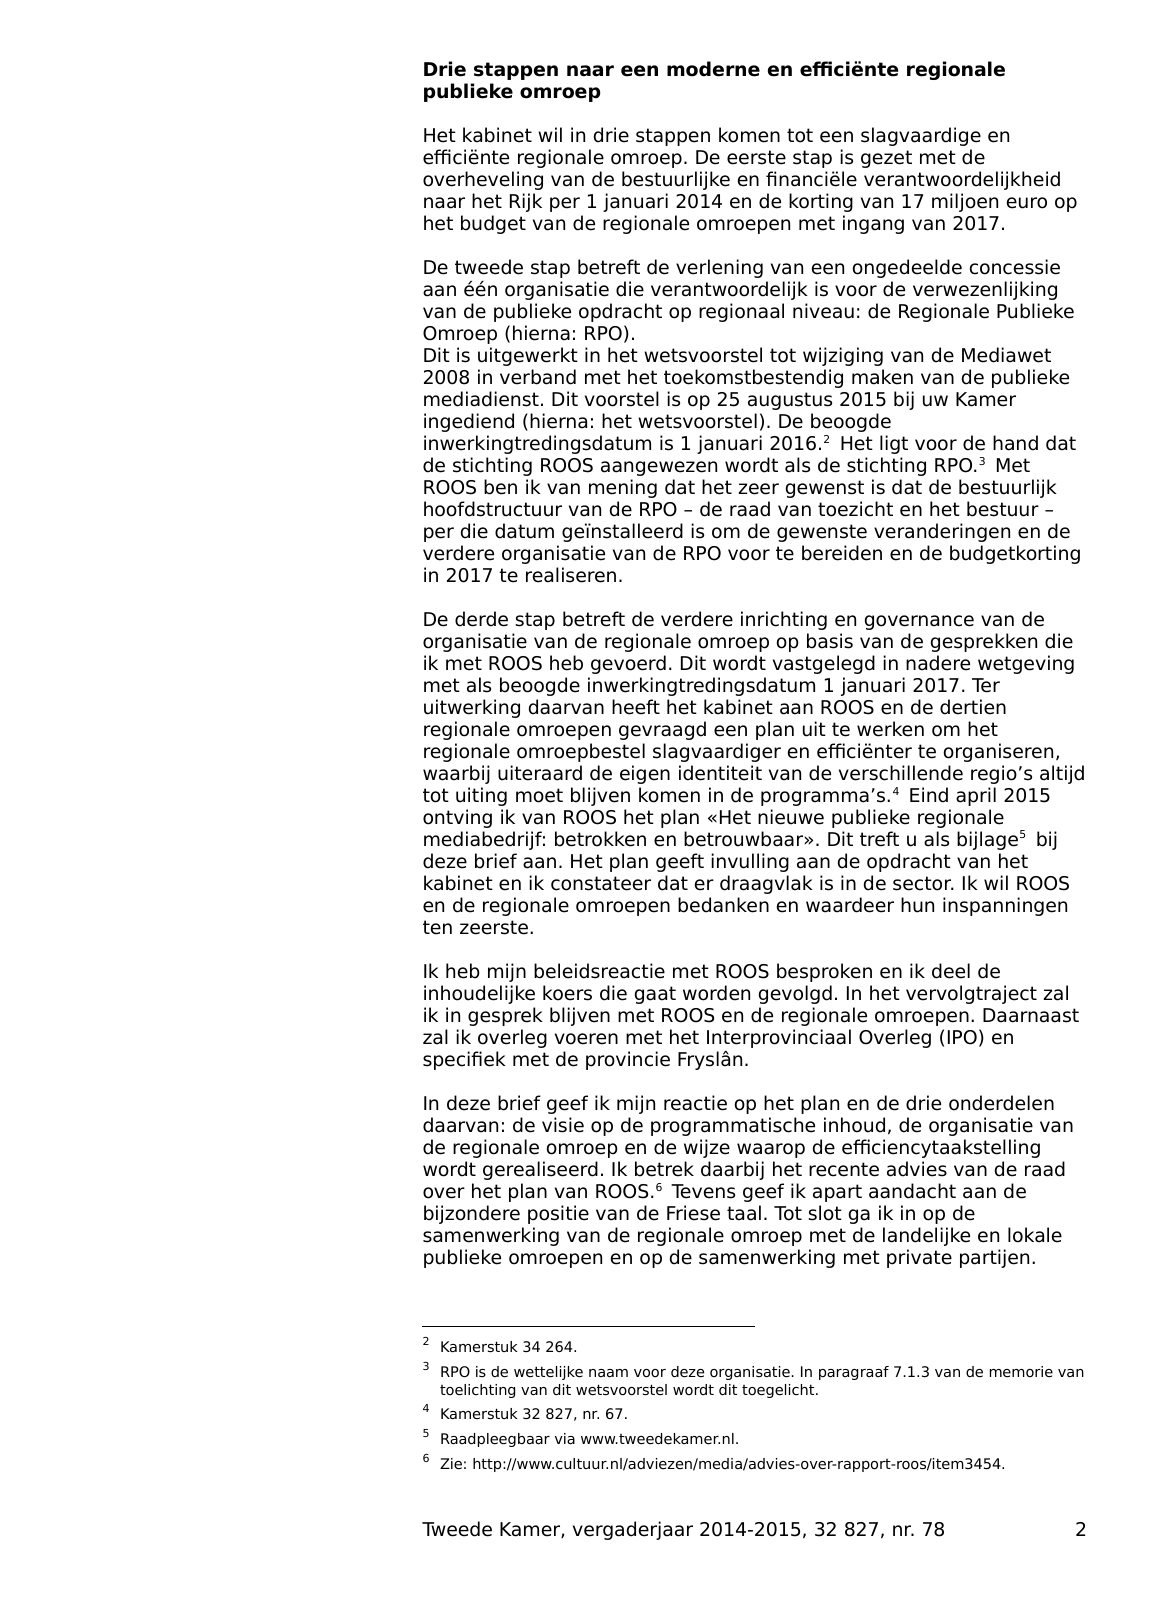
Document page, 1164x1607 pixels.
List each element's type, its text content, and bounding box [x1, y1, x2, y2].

text Zie: http://www.cultuur.nl/adviezen/media/advies-over-rapport-roos/item3454. [422, 1452, 1087, 1474]
text De tweede stap betreft de verlening van een ongedeelde concessie aan één organisatie die verantwoordelijk is voor de verwezenlijking van de publieke opdracht op regionaal niveau: de Regionale Publieke Omroep (hierna: RPO). [422, 257, 1087, 345]
subtitle Drie stappen naar een moderne en efficiënte regionale publieke omroep [422, 59, 1087, 103]
text Kamerstuk 32 827, nr. 67. [422, 1402, 1087, 1424]
text Raadpleegbaar via www.tweedekamer.nl. [422, 1427, 1087, 1449]
text De derde stap betreft de verdere inrichting en governance van de organisatie van de regionale omroep op basis van de gesprekken die ik met ROOS heb gevoerd. Dit wordt vastgelegd in nadere wetgeving met als beoogde inwerkingtredingsdatum 1 januari 2017. Ter uitwerking daarvan heeft het kabinet aan ROOS en de dertien regionale omroepen gevraagd een plan uit te werken om het regionale omroepbestel slagvaardiger en efficiënter te organiseren, waarbij uiteraard de eigen identiteit van de verschillende regio’s altijd tot uiting moet blijven komen in de programma’s. Eind april 2015 ontving ik van ROOS het plan «Het nieuwe publieke regionale mediabedrijf: betrokken en betrouwbaar». Dit treft u als bijlage bij deze brief aan. Het plan geeft invulling aan de opdracht van het kabinet en ik constateer dat er draagvlak is in de sector. Ik wil ROOS en de regionale omroepen bedanken en waardeer hun inspanningen ten zeerste. [422, 609, 1087, 939]
text RPO is de wettelijke naam voor deze organisatie. In paragraaf 7.1.3 van de memorie van toelichting van dit wetsvoorstel wordt dit toegelicht. [422, 1360, 1087, 1399]
text Het kabinet wil in drie stappen komen tot een slagvaardige en efficiënte regionale omroep. De eerste stap is gezet met de overheveling van de bestuurlijke en financiële verantwoordelijkheid naar het Rijk per 1 januari 2014 en de korting van 17 miljoen euro op het budget van de regionale omroepen met ingang van 2017. [422, 125, 1087, 235]
text Ik heb mijn beleidsreactie met ROOS besproken en ik deel de inhoudelijke koers die gaat worden gevolgd. In het vervolgtraject zal ik in gesprek blijven met ROOS en de regionale omroepen. Daarnaast zal ik overleg voeren met het Interprovinciaal Overleg (IPO) en specifiek met de provincie Fryslân. [422, 961, 1087, 1071]
text Kamerstuk 34 264. [422, 1335, 1087, 1357]
text In deze brief geef ik mijn reactie op het plan en de drie onderdelen daarvan: de visie op de programmatische inhoud, de organisatie van de regionale omroep en de wijze waarop de efficiencytaakstelling wordt gerealiseerd. Ik betrek daarbij het recente advies van de raad over het plan van ROOS. Tevens geef ik apart aandacht aan de bijzondere positie van de Friese taal. Tot slot ga ik in op de samenwerking van de regionale omroep met de landelijke en lokale publieke omroepen en op de samenwerking met private partijen. [422, 1093, 1087, 1269]
text Dit is uitgewerkt in het wetsvoorstel tot wijziging van de Mediawet 2008 in verband met het toekomstbestendig maken van de publieke mediadienst. Dit voorstel is op 25 augustus 2015 bij uw Kamer ingediend (hierna: het wetsvoorstel). De beoogde inwerkingtredingsdatum is 1 januari 2016. Het ligt voor de hand dat de stichting ROOS aangewezen wordt als de stichting RPO. Met ROOS ben ik van mening dat het zeer gewenst is dat de bestuurlijk hoofdstructuur van de RPO – de raad van toezicht en het bestuur – per die datum geïnstalleerd is om de gewenste veranderingen en de verdere organisatie van de RPO voor te bereiden en de budgetkorting in 2017 te realiseren. [422, 345, 1087, 587]
